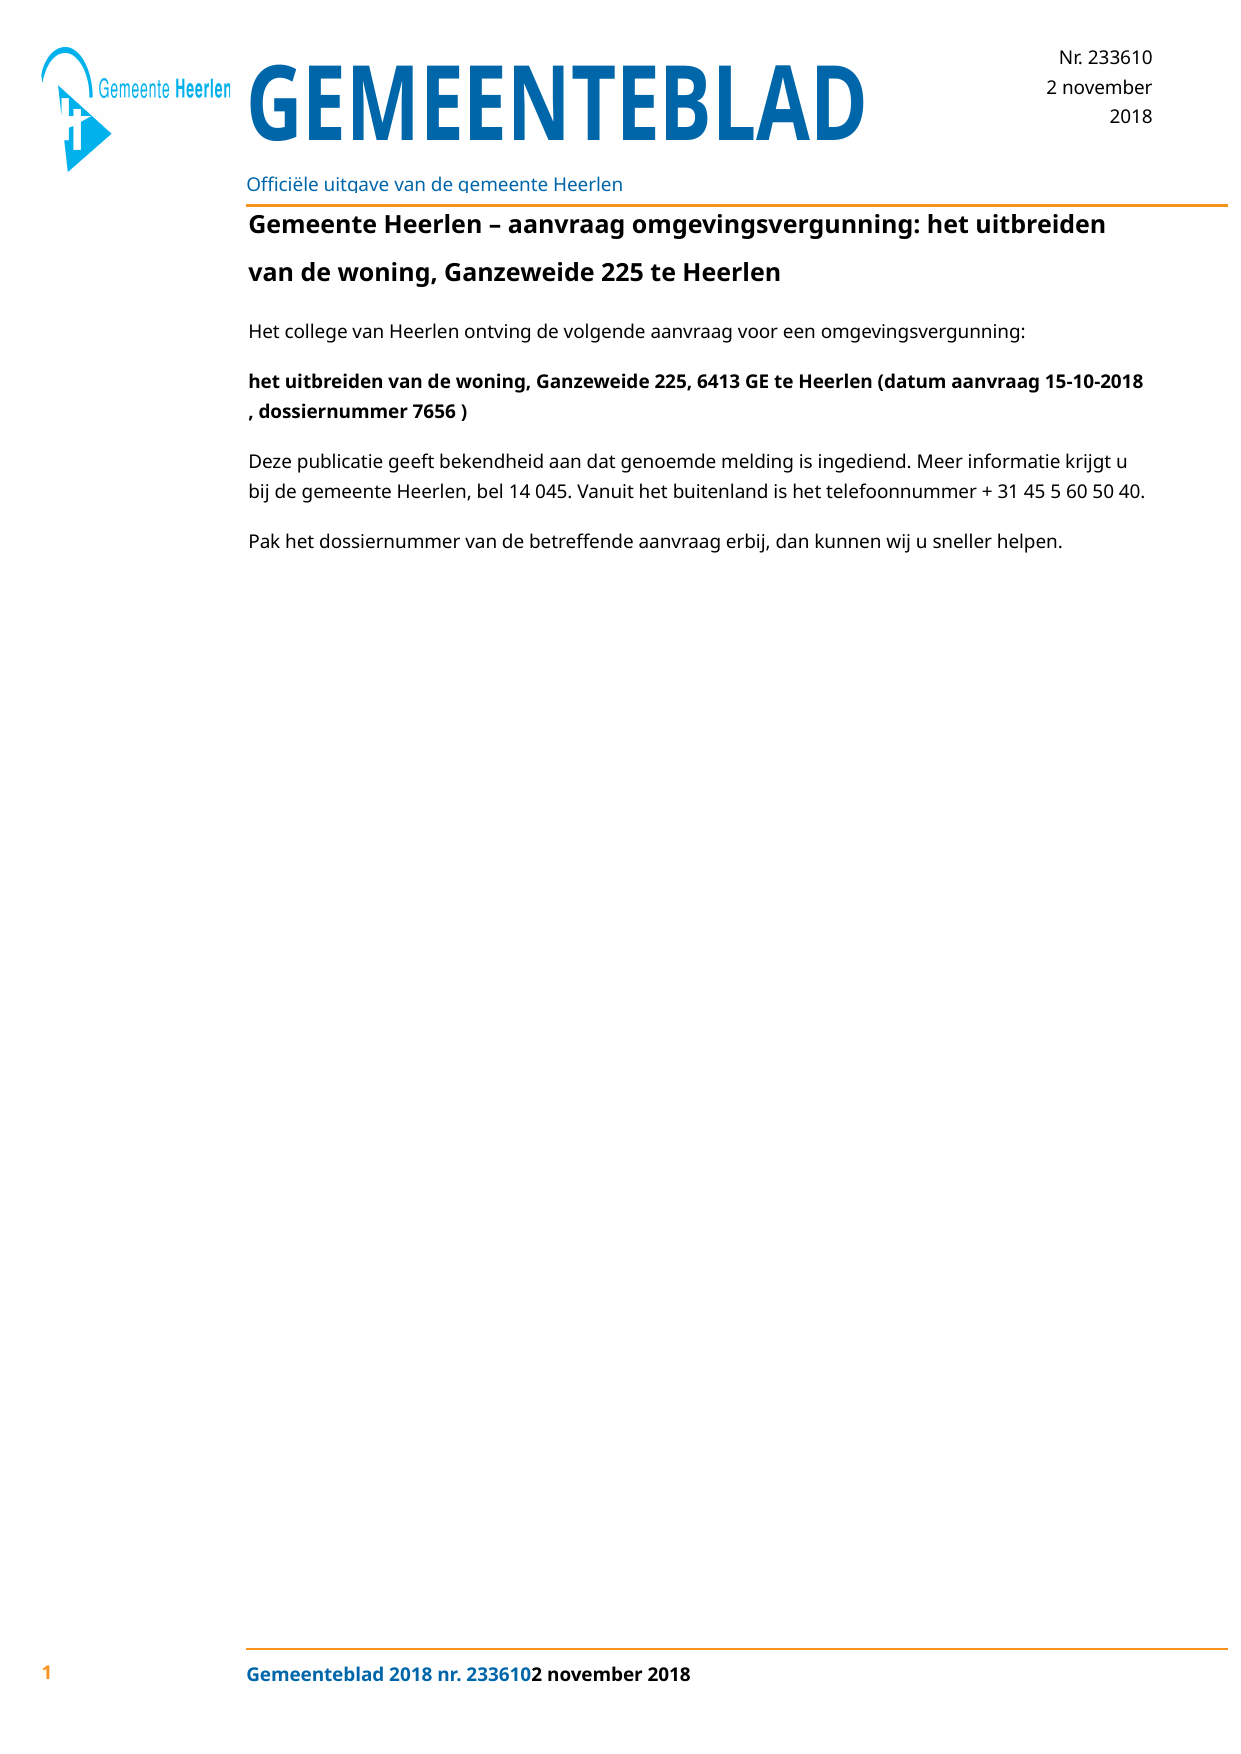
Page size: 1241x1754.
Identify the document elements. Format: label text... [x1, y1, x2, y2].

picture [41, 47, 231, 172]
text Gemeente Heerlen – aanvraag omgevingsvergunning: het uitbreiden van de woning, Ganzeweide 225 te Heerlen [248, 207, 1152, 288]
text het uitbreiden van de woning, Ganzeweide 225, 6413 GE te Heerlen (datum aanvraag 15-10-2018 , dossiernummer 7656 ) [248, 368, 1152, 424]
text Pak het dossiernummer van de betreffende aanvraag erbij, dan kunnen wij u sneller helpen. [248, 528, 1152, 554]
text Deze publicatie geeft bekendheid aan dat genoemde melding is ingediend. Meer informatie krijgt u bij de gemeente Heerlen, bel 14 045. Vanuit het buitenland is het telefoonnummer + 31 45 5 60 50 40. [248, 448, 1152, 504]
picture [41, 47, 58, 70]
text Het college van Heerlen ontving de volgende aanvraag voor een omgevingsvergunning: [248, 318, 1152, 344]
